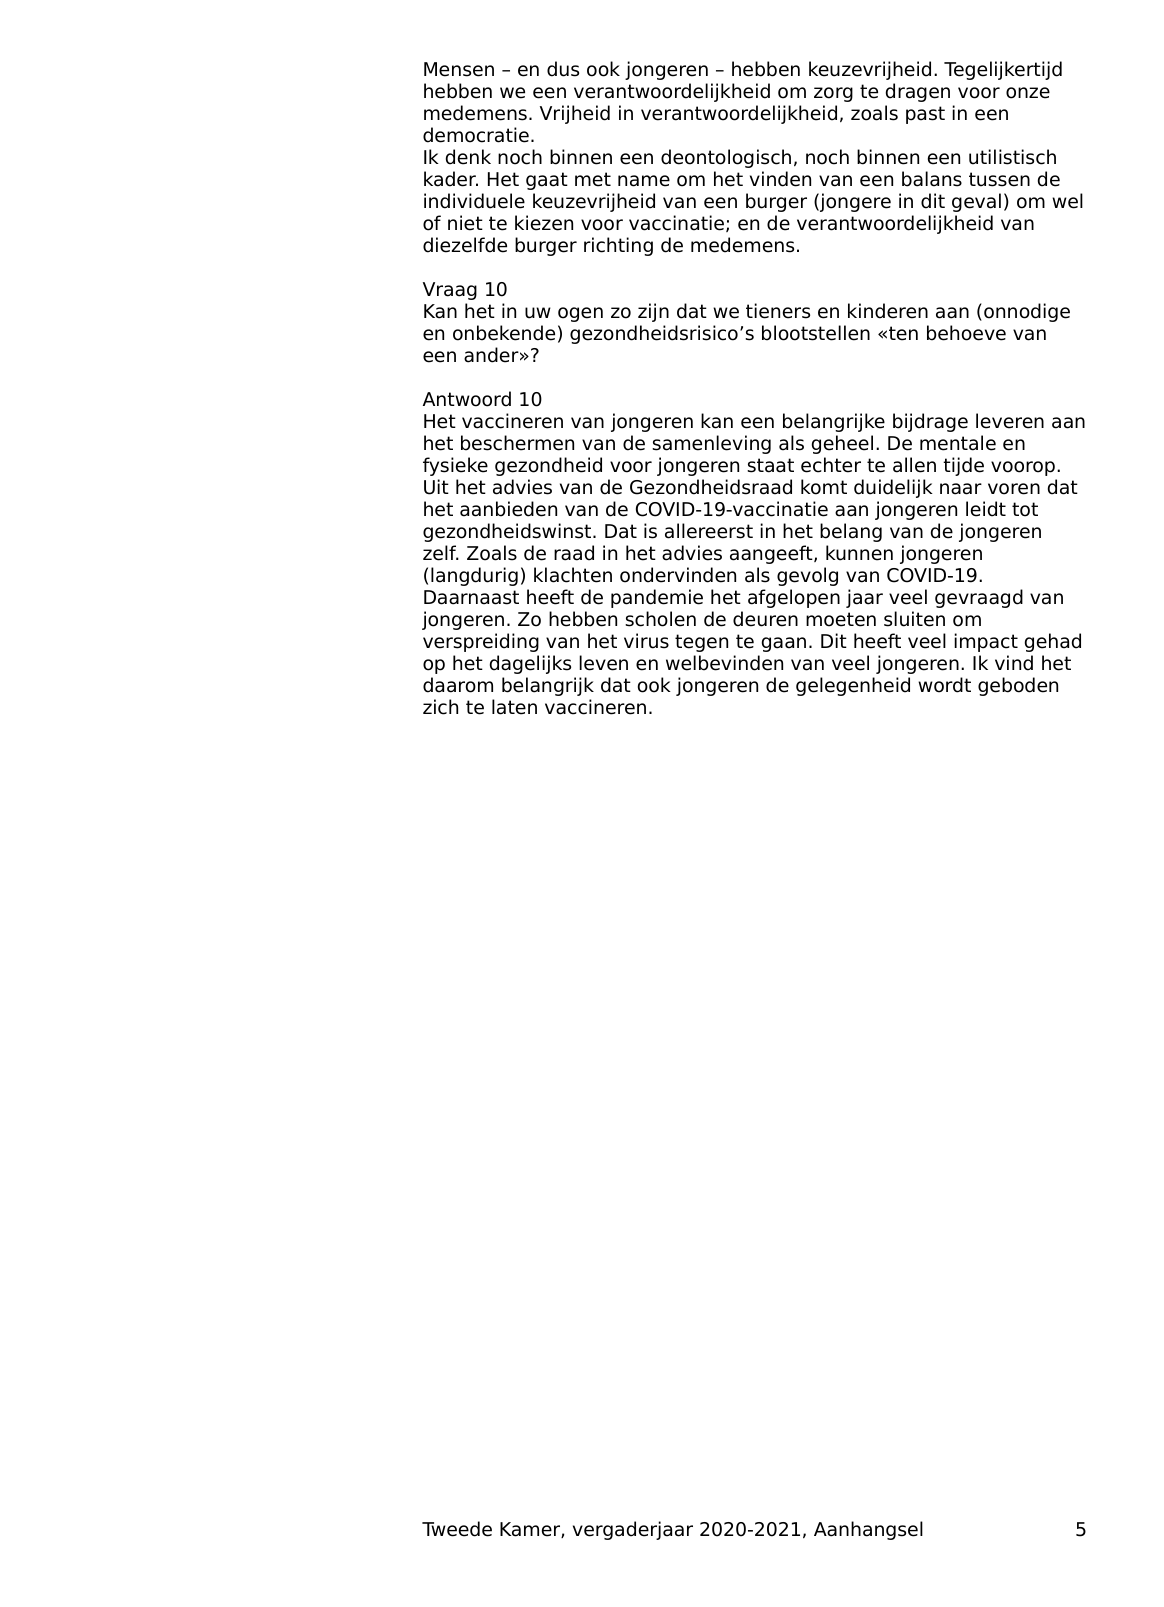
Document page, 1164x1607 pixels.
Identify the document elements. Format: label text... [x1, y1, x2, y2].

text Vraag 10 [422, 279, 1087, 301]
text Antwoord 10 [422, 389, 1087, 411]
text Ik denk noch binnen een deontologisch, noch binnen een utilistisch kader. Het gaat met name om het vinden van een balans tussen de individuele keuzevrijheid van een burger (jongere in dit geval) om wel of niet te kiezen voor vaccinatie; en de verantwoordelijkheid van diezelfde burger richting de medemens. [422, 147, 1087, 257]
text Het vaccineren van jongeren kan een belangrijke bijdrage leveren aan het beschermen van de samenleving als geheel. De mentale en fysieke gezondheid voor jongeren staat echter te allen tijde voorop. Uit het advies van de Gezondheidsraad komt duidelijk naar voren dat het aanbieden van de COVID-19-vaccinatie aan jongeren leidt tot gezondheidswinst. Dat is allereerst in het belang van de jongeren zelf. Zoals de raad in het advies aangeeft, kunnen jongeren (langdurig) klachten ondervinden als gevolg van COVID-19. Daarnaast heeft de pandemie het afgelopen jaar veel gevraagd van jongeren. Zo hebben scholen de deuren moeten sluiten om verspreiding van het virus tegen te gaan. Dit heeft veel impact gehad op het dagelijks leven en welbevinden van veel jongeren. Ik vind het daarom belangrijk dat ook jongeren de gelegenheid wordt geboden zich te laten vaccineren. [422, 411, 1087, 719]
text Kan het in uw ogen zo zijn dat we tieners en kinderen aan (onnodige en onbekende) gezondheidsrisico’s blootstellen «ten behoeve van een ander»? [422, 301, 1087, 367]
text Mensen – en dus ook jongeren – hebben keuzevrijheid. Tegelijkertijd hebben we een verantwoordelijkheid om zorg te dragen voor onze medemens. Vrijheid in verantwoordelijkheid, zoals past in een democratie. [422, 59, 1087, 147]
